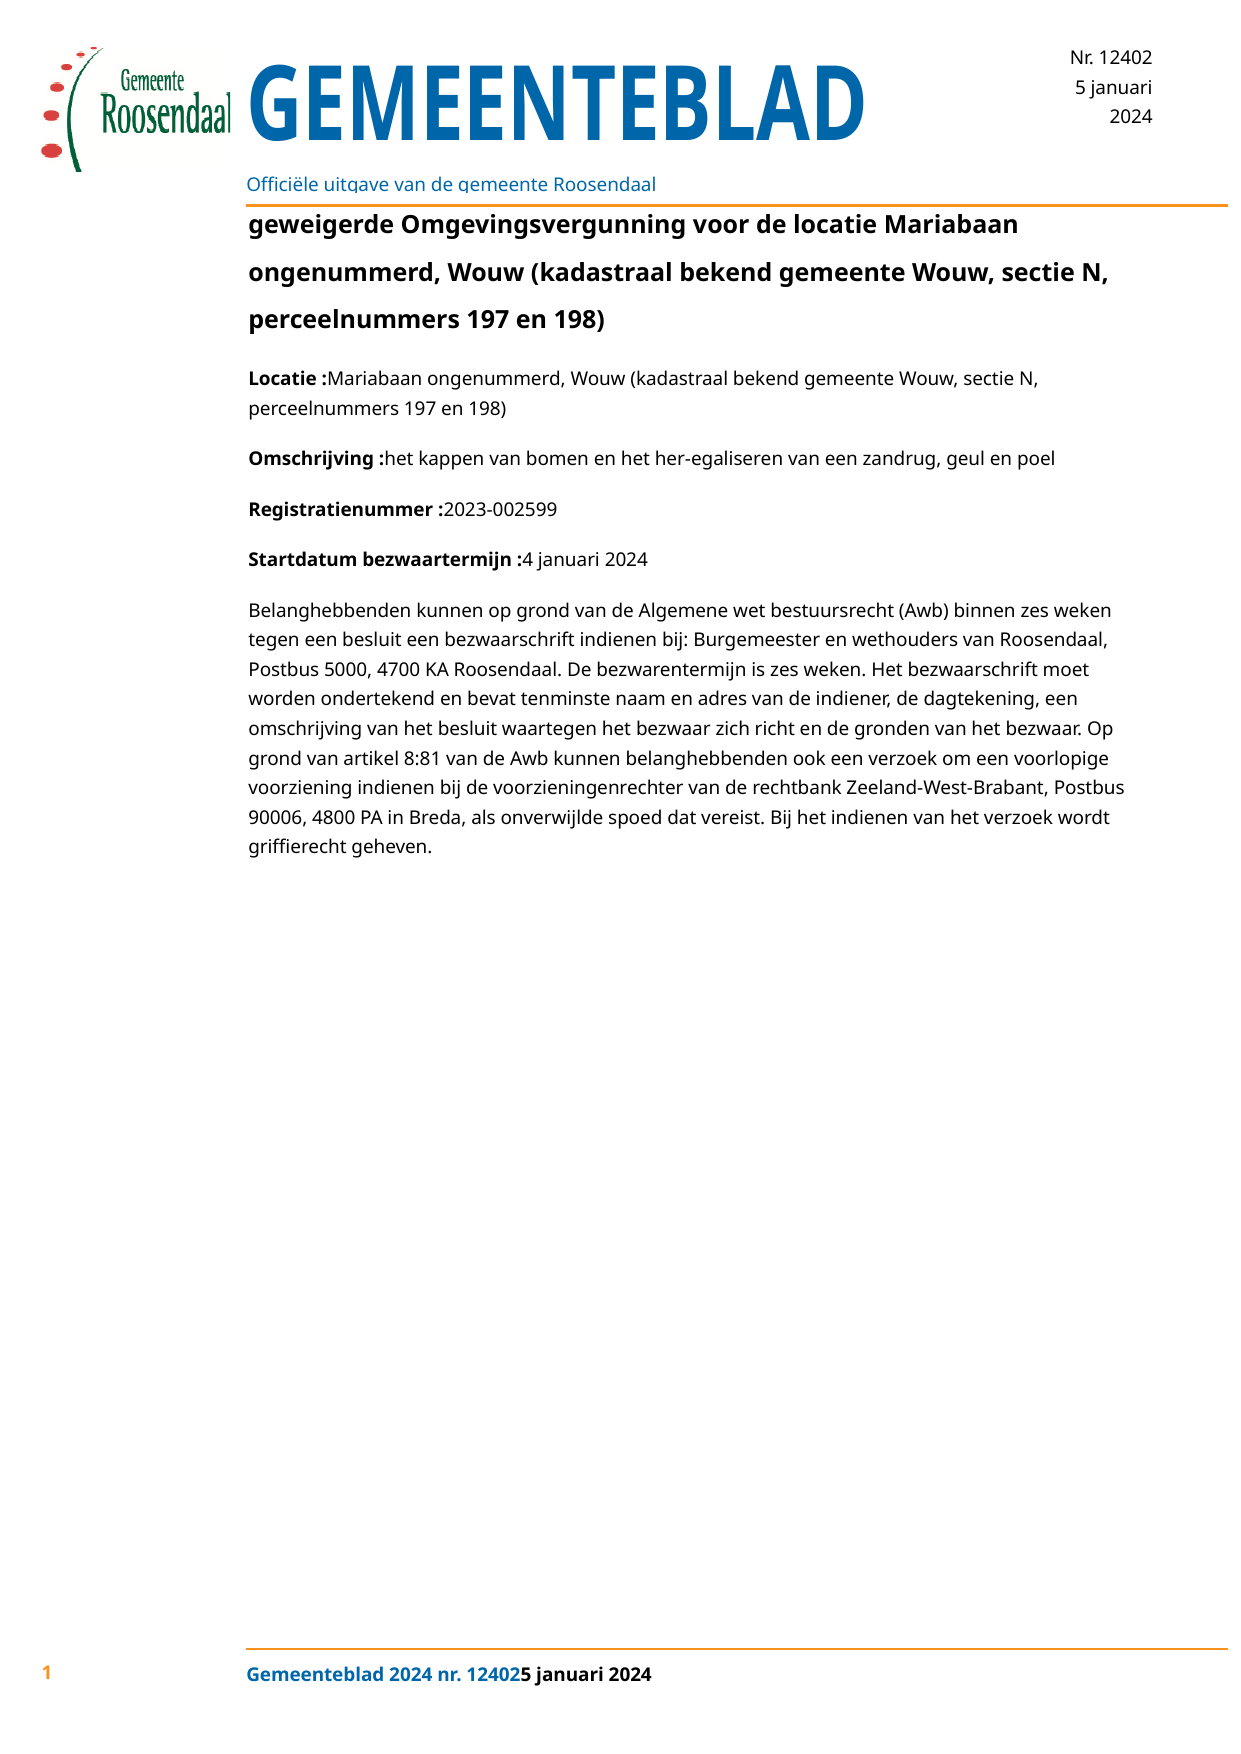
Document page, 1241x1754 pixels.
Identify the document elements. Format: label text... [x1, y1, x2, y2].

text Startdatum bezwaartermijn :4 januari 2024 [248, 546, 1152, 572]
text Locatie :Mariabaan ongenummerd, Wouw (kadastraal bekend gemeente Wouw, sectie N, perceelnummers 197 en 198) [248, 366, 1152, 421]
text Registratienummer :2023-002599 [248, 496, 1152, 522]
text geweigerde Omgevingsvergunning voor de locatie Mariabaan ongenummerd, Wouw (kadastraal bekend gemeente Wouw, sectie N, perceelnummers 197 en 198) [248, 207, 1152, 336]
text Omschrijving :het kappen van bomen en het her-egalisere­n van een zandrug, geul en poel [248, 446, 1152, 471]
picture [41, 47, 231, 172]
text Belanghebbenden kunnen op grond van de Algemene wet bestuursrecht (Awb) binnen zes weken tegen een besluit een bezwaarschrift indienen bij: Burgemeester en wethouders van Roosendaal, Postbus 5000, 4700 KA Roosendaal. De bezwarentermijn is zes weken. Het bezwaarschrift moet worden ondertekend en bevat tenminste naam en adres van de indiener, de dagtekening, een omschrijving van het besluit waartegen het bezwaar zich richt en de gronden van het bezwaar. Op grond van artikel 8:81 van de Awb kunnen belanghebbenden ook een verzoek om een voorlopige voorziening indienen bij de voorzieningenrechter van de rechtbank Zeeland-West-Brabant, Postbus 90006, 4800 PA in Breda, als onverwijlde spoed dat vereist. Bij het indienen van het verzoek wordt griffierecht geheven. [248, 597, 1152, 859]
